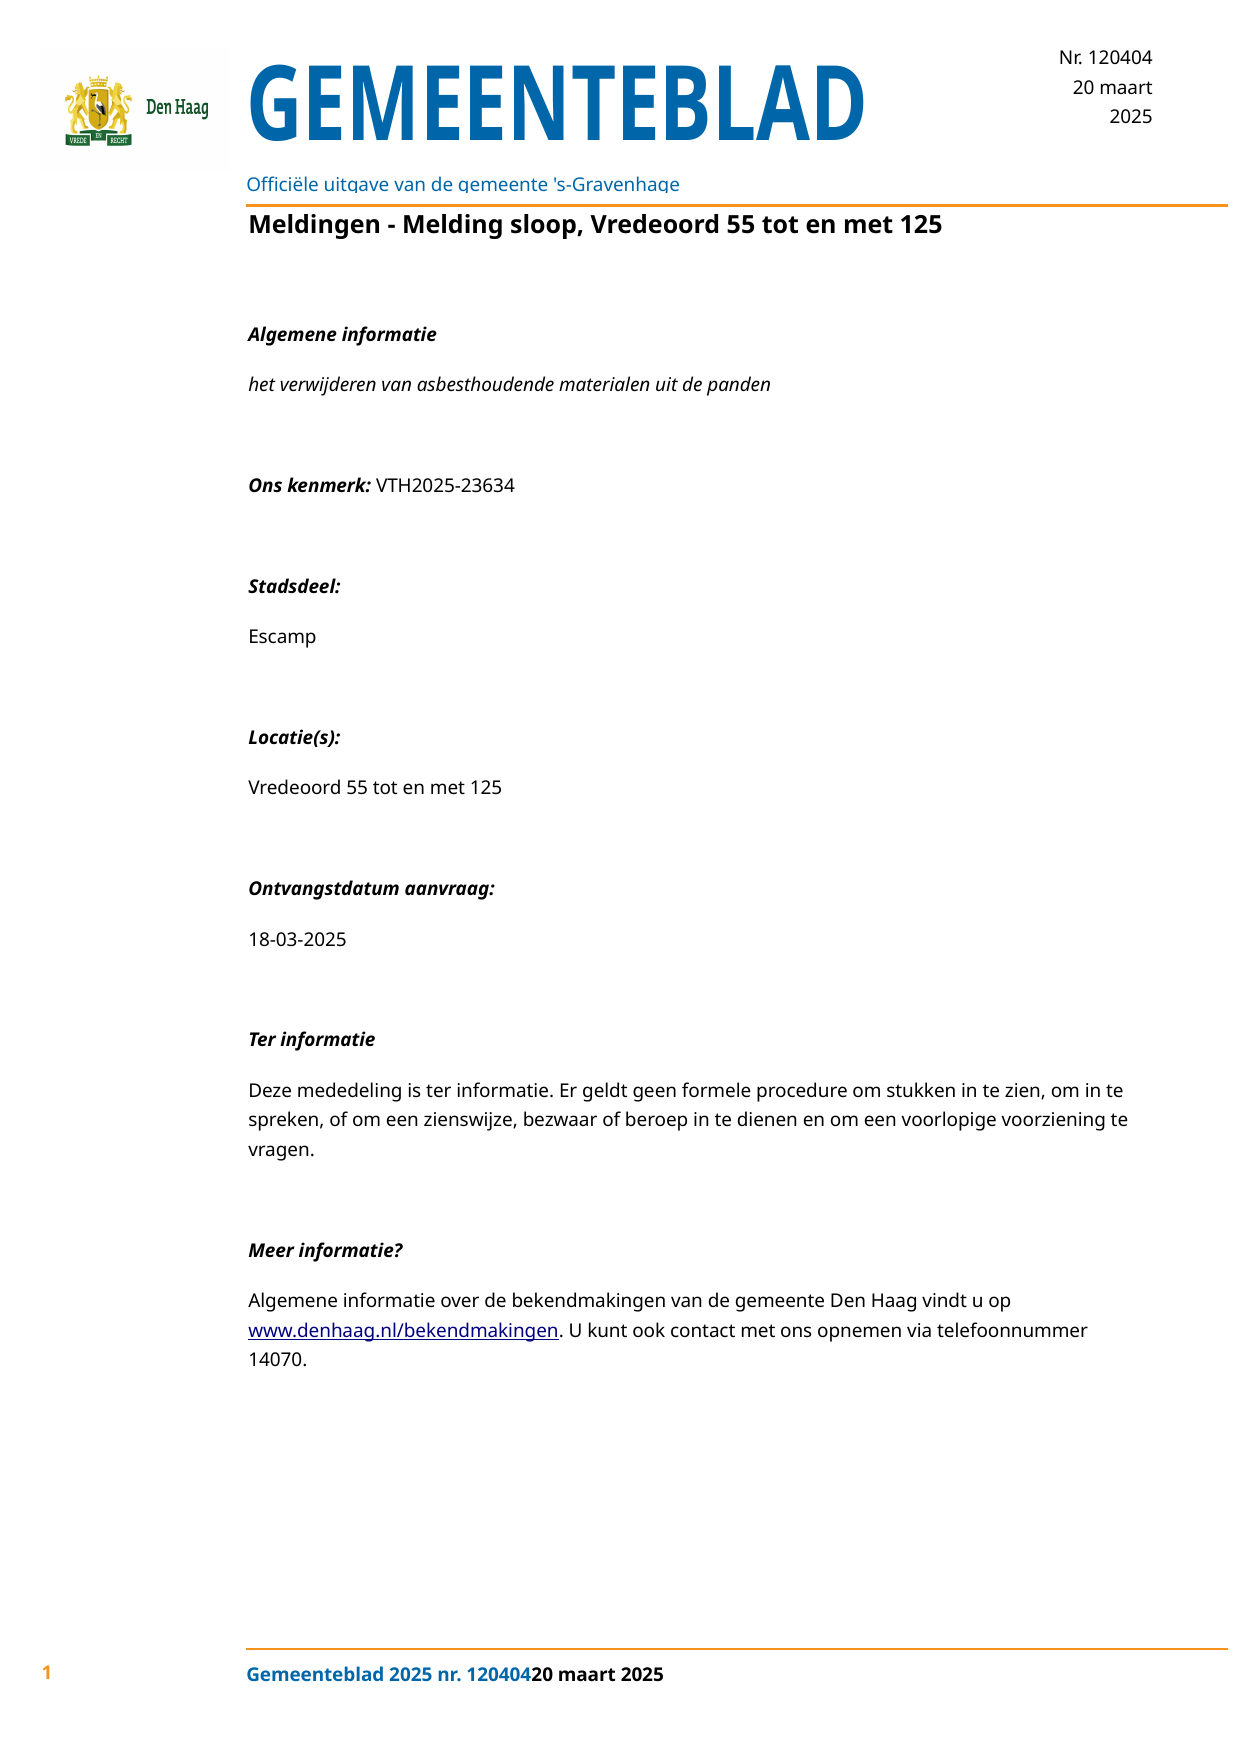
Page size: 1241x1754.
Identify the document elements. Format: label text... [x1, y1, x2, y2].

text Ter informatie [248, 1027, 1152, 1052]
text Algemene informatie over de bekendmakingen van de gemeente Den Haag vindt u op www.denhaag.nl/bekendmakingen. U kunt ook contact met ons opnemen via telefoonnummer 14070. [248, 1287, 1152, 1372]
text Meer informatie? [248, 1237, 1152, 1263]
text Locatie(s): [248, 724, 1152, 750]
text 18-03-2025 [248, 926, 1152, 951]
text Stadsdeel: [248, 573, 1152, 598]
picture [41, 47, 231, 172]
text Vredeoord 55 tot en met 125 [248, 774, 1152, 800]
text Ontvangstdatum aanvraag: [248, 875, 1152, 901]
text Deze mededeling is ter informatie. Er geldt geen formele procedure om stukken in te zien, om in te spreken, of om een zienswijze, bezwaar of beroep in te dienen en om een voorlopige voorziening te vragen. [248, 1077, 1152, 1162]
text Escamp [248, 623, 1152, 649]
text Algemene informatie [248, 321, 1152, 346]
text het verwijderen van asbesthoudende materialen uit de panden [248, 371, 1152, 397]
text Ons kenmerk: VTH2025-23634 [248, 472, 1152, 498]
text Meldingen - Melding sloop, Vredeoord 55 tot en met 125 [248, 207, 1152, 241]
